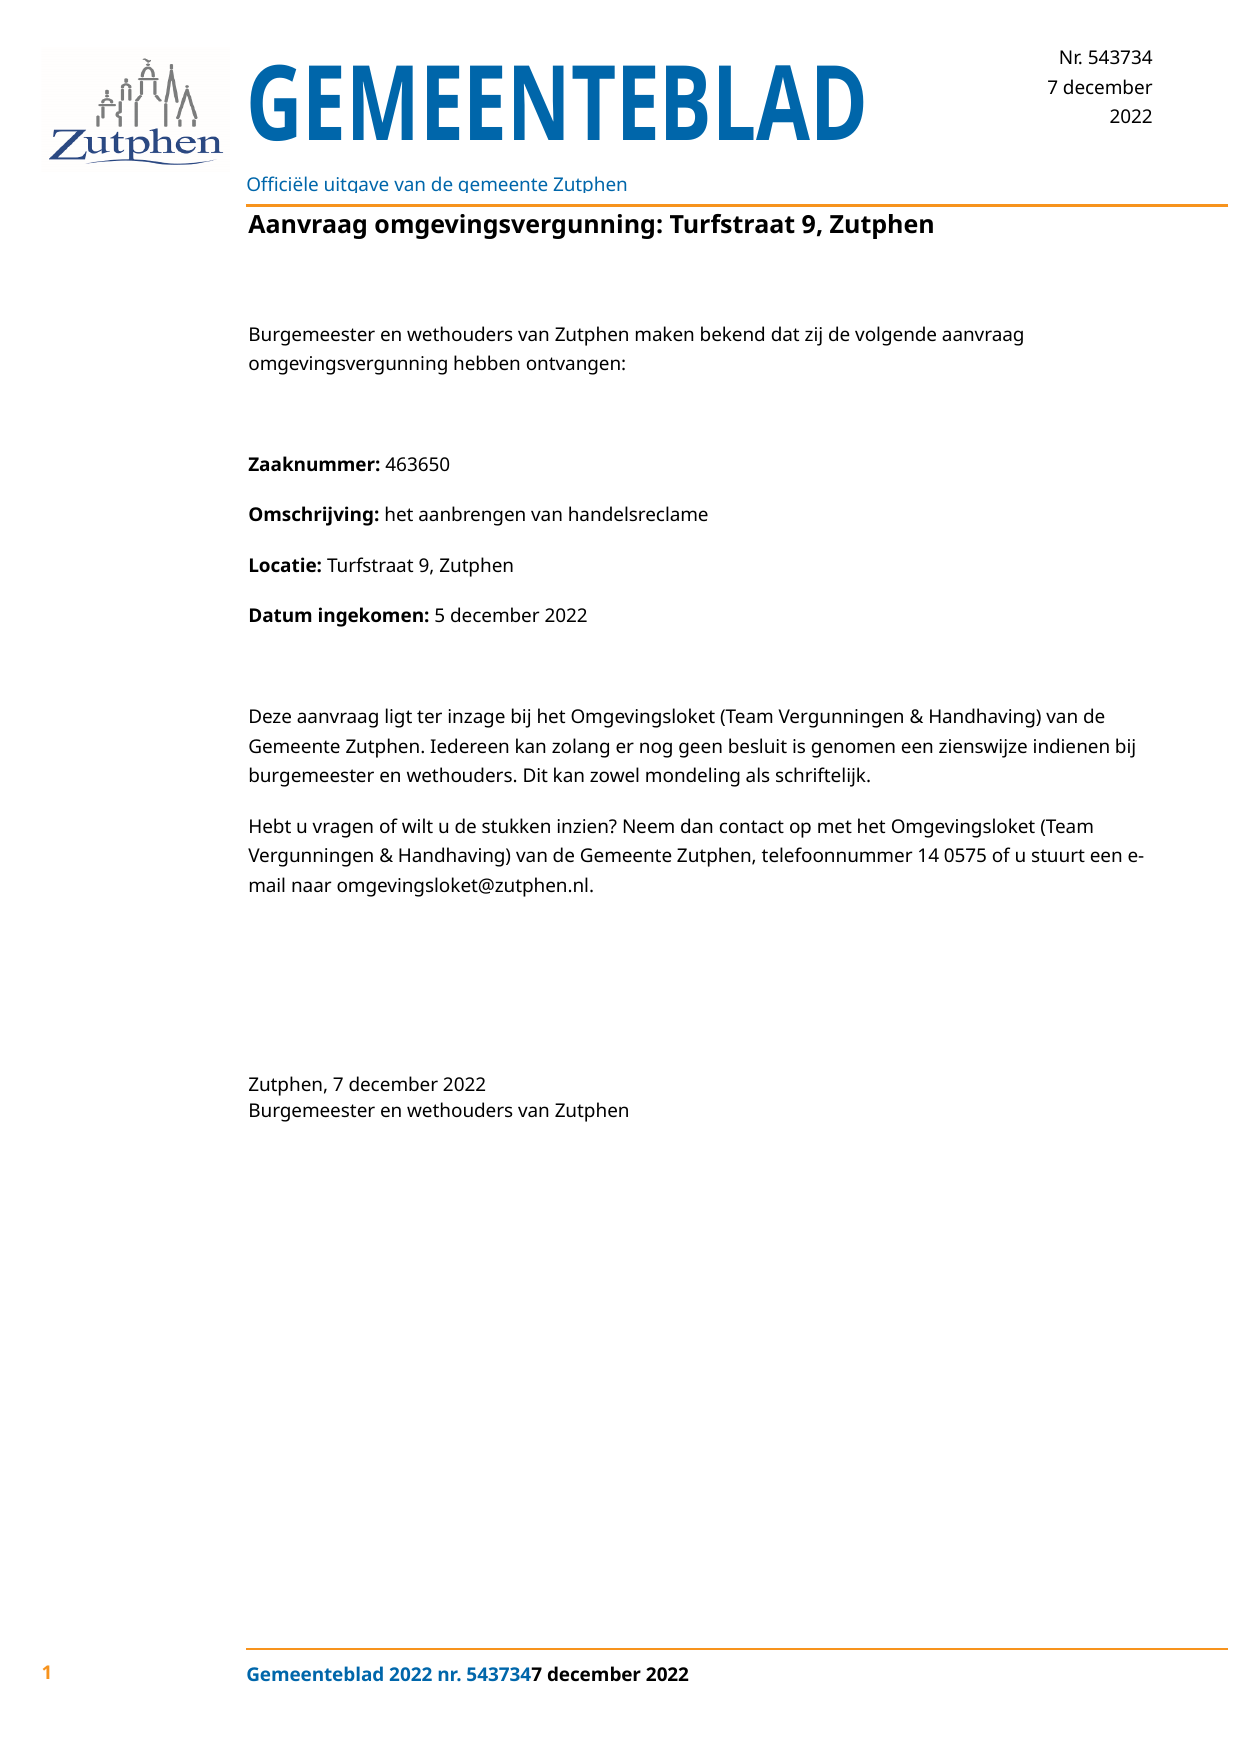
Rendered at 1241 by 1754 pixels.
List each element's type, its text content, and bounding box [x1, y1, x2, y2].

text Hebt u vragen of wilt u de stukken inzien? Neem dan contact op met het Omgevingsloket (Team Vergunningen & Handhaving) van de Gemeente Zutphen, telefoonnummer 14 0575 of u stuurt een e-mail naar omgevingsloket@zutphen.nl. [248, 813, 1152, 898]
text Aanvraag omgevingsvergunning: Turfstraat 9, Zutphen [248, 207, 1152, 241]
text Locatie: Turfstraat 9, Zutphen [248, 552, 1152, 578]
text Burgemeester en wethouders van Zutphen [248, 1097, 1152, 1122]
text Zutphen, 7 december 2022 [248, 1071, 1152, 1097]
text Omschrijving: het aanbrengen van handelsreclame [248, 502, 1152, 527]
text Burgemeester en wethouders van Zutphen maken bekend dat zij de volgende aanvraag omgevingsvergunning hebben ontvangen: [248, 321, 1152, 376]
text Datum ingekomen: 5 december 2022 [248, 602, 1152, 628]
picture [41, 47, 231, 172]
text Deze aanvraag ligt ter inzage bij het Omgevingsloket (Team Vergunningen & Handhaving) van de Gemeente Zutphen. Iedereen kan zolang er nog geen besluit is genomen een zienswijze indienen bij burgemeester en wethouders. Dit kan zowel mondeling als schriftelijk. [248, 703, 1152, 788]
text Zaaknummer: 463650 [248, 451, 1152, 477]
